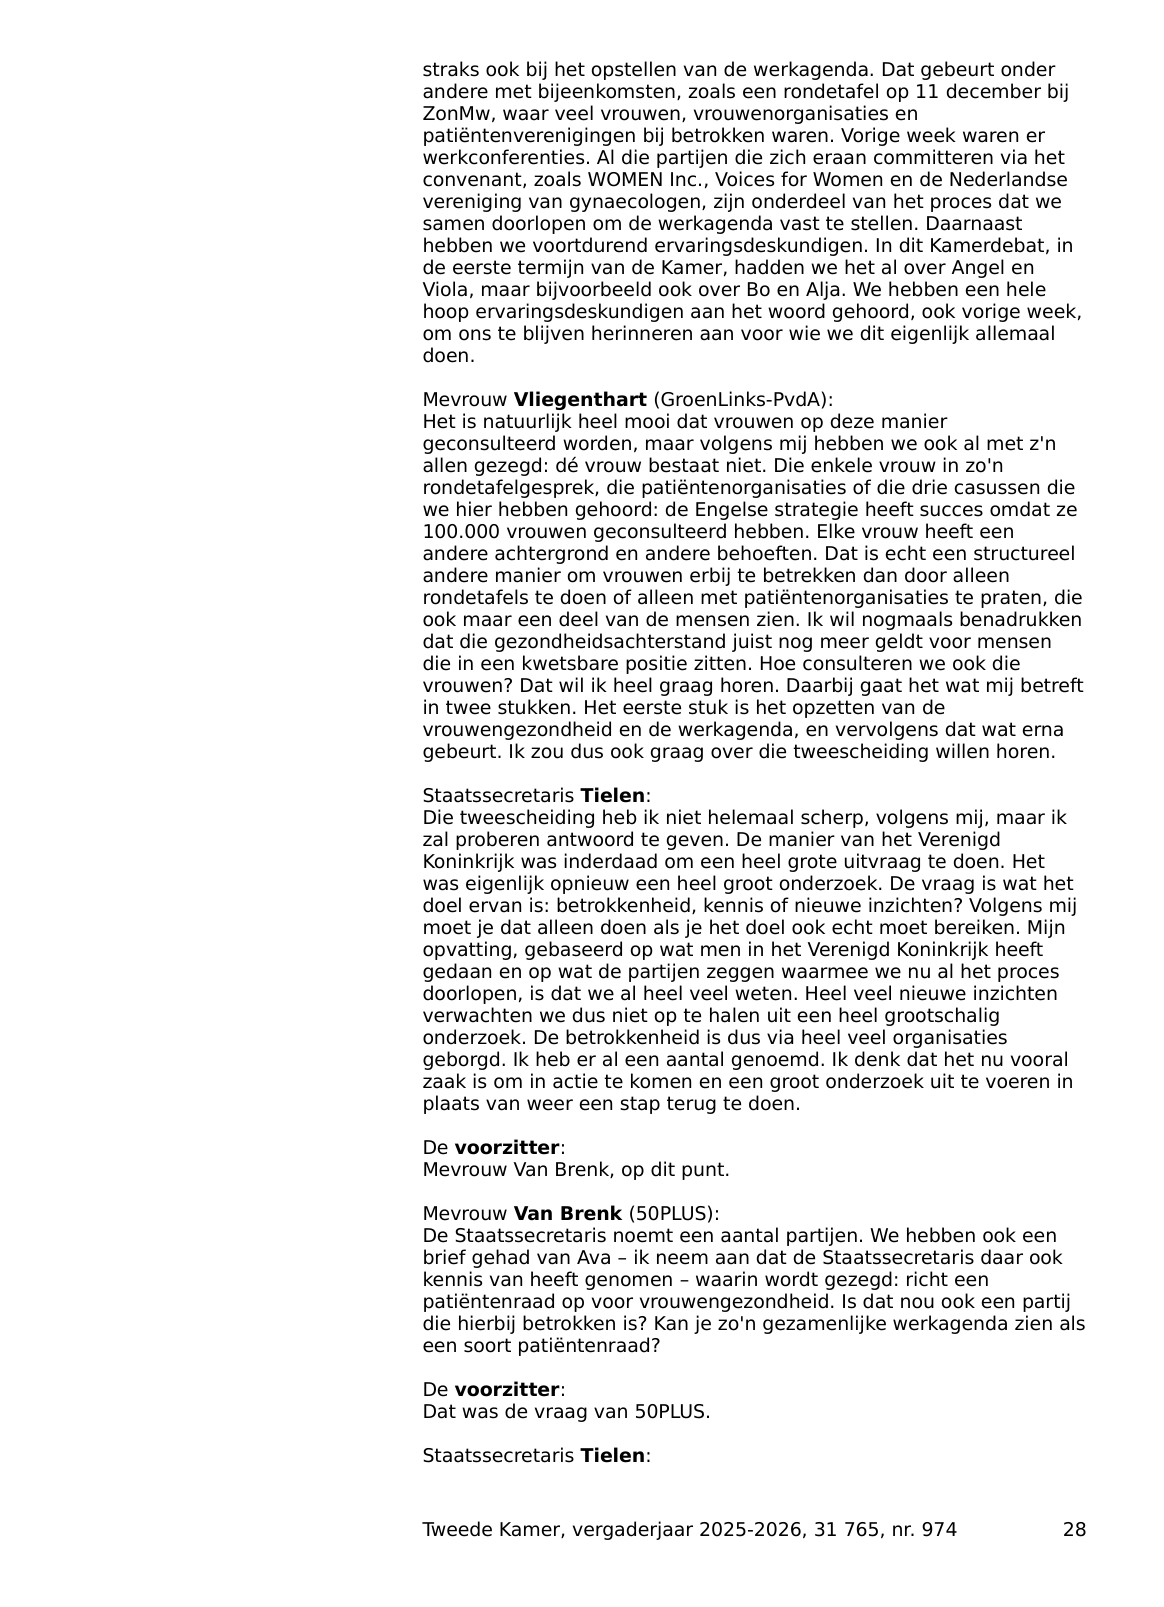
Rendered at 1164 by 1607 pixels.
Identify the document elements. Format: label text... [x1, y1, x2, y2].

text Die tweescheiding heb ik niet helemaal scherp, volgens mij, maar ik zal proberen antwoord te geven. De manier van het Verenigd Koninkrijk was inderdaad om een heel grote uitvraag te doen. Het was eigenlijk opnieuw een heel groot onderzoek. De vraag is wat het doel ervan is: betrokkenheid, kennis of nieuwe inzichten? Volgens mij moet je dat alleen doen als je het doel ook echt moet bereiken. Mijn opvatting, gebaseerd op wat men in het Verenigd Koninkrijk heeft gedaan en op wat de partijen zeggen waarmee we nu al het proces doorlopen, is dat we al heel veel weten. Heel veel nieuwe inzichten verwachten we dus niet op te halen uit een heel grootschalig onderzoek. De betrokkenheid is dus via heel veel organisaties geborgd. Ik heb er al een aantal genoemd. Ik denk dat het nu vooral zaak is om in actie te komen en een groot onderzoek uit te voeren in plaats van weer een stap terug te doen. [422, 807, 1087, 1114]
text Staatssecretaris Tielen: [422, 785, 1087, 807]
text Mevrouw Van Brenk, op dit punt. [422, 1159, 1087, 1181]
text De Staatssecretaris noemt een aantal partijen. We hebben ook een brief gehad van Ava – ik neem aan dat de Staatssecretaris daar ook kennis van heeft genomen – waarin wordt gezegd: richt een patiëntenraad op voor vrouwengezondheid. Is dat nou ook een partij die hierbij betrokken is? Kan je zo'n gezamenlijke werkagenda zien als een soort patiëntenraad? [422, 1225, 1087, 1357]
text Het is natuurlijk heel mooi dat vrouwen op deze manier geconsulteerd worden, maar volgens mij hebben we ook al met z'n allen gezegd: dé vrouw bestaat niet. Die enkele vrouw in zo'n rondetafelgesprek, die patiëntenorganisaties of die drie casussen die we hier hebben gehoord: de Engelse strategie heeft succes omdat ze 100.000 vrouwen geconsulteerd hebben. Elke vrouw heeft een andere achtergrond en andere behoeften. Dat is echt een structureel andere manier om vrouwen erbij te betrekken dan door alleen rondetafels te doen of alleen met patiëntenorganisaties te praten, die ook maar een deel van de mensen zien. Ik wil nogmaals benadrukken dat die gezondheidsachterstand juist nog meer geldt voor mensen die in een kwetsbare positie zitten. Hoe consulteren we ook die vrouwen? Dat wil ik heel graag horen. Daarbij gaat het wat mij betreft in twee stukken. Het eerste stuk is het opzetten van de vrouwengezondheid en de werkagenda, en vervolgens dat wat erna gebeurt. Ik zou dus ook graag over die tweescheiding willen horen. [422, 411, 1087, 763]
text Dat was de vraag van 50PLUS. [422, 1401, 1087, 1423]
text Staatssecretaris Tielen: [422, 1445, 1087, 1467]
text Mevrouw Van Brenk (50PLUS): [422, 1203, 1087, 1225]
text straks ook bij het opstellen van de werkagenda. Dat gebeurt onder andere met bijeenkomsten, zoals een rondetafel op 11 december bij ZonMw, waar veel vrouwen, vrouwenorganisaties en patiëntenverenigingen bij betrokken waren. Vorige week waren er werkconferenties. Al die partijen die zich eraan committeren via het convenant, zoals WOMEN Inc., Voices for Women en de Nederlandse vereniging van gynaecologen, zijn onderdeel van het proces dat we samen doorlopen om de werkagenda vast te stellen. Daarnaast hebben we voortdurend ervaringsdeskundigen. In dit Kamerdebat, in de eerste termijn van de Kamer, hadden we het al over Angel en Viola, maar bijvoorbeeld ook over Bo en Alja. We hebben een hele hoop ervaringsdeskundigen aan het woord gehoord, ook vorige week, om ons te blijven herinneren aan voor wie we dit eigenlijk allemaal doen. [422, 59, 1087, 367]
text De voorzitter: [422, 1379, 1087, 1401]
text De voorzitter: [422, 1137, 1087, 1159]
text Mevrouw Vliegenthart (GroenLinks-PvdA): [422, 389, 1087, 411]
